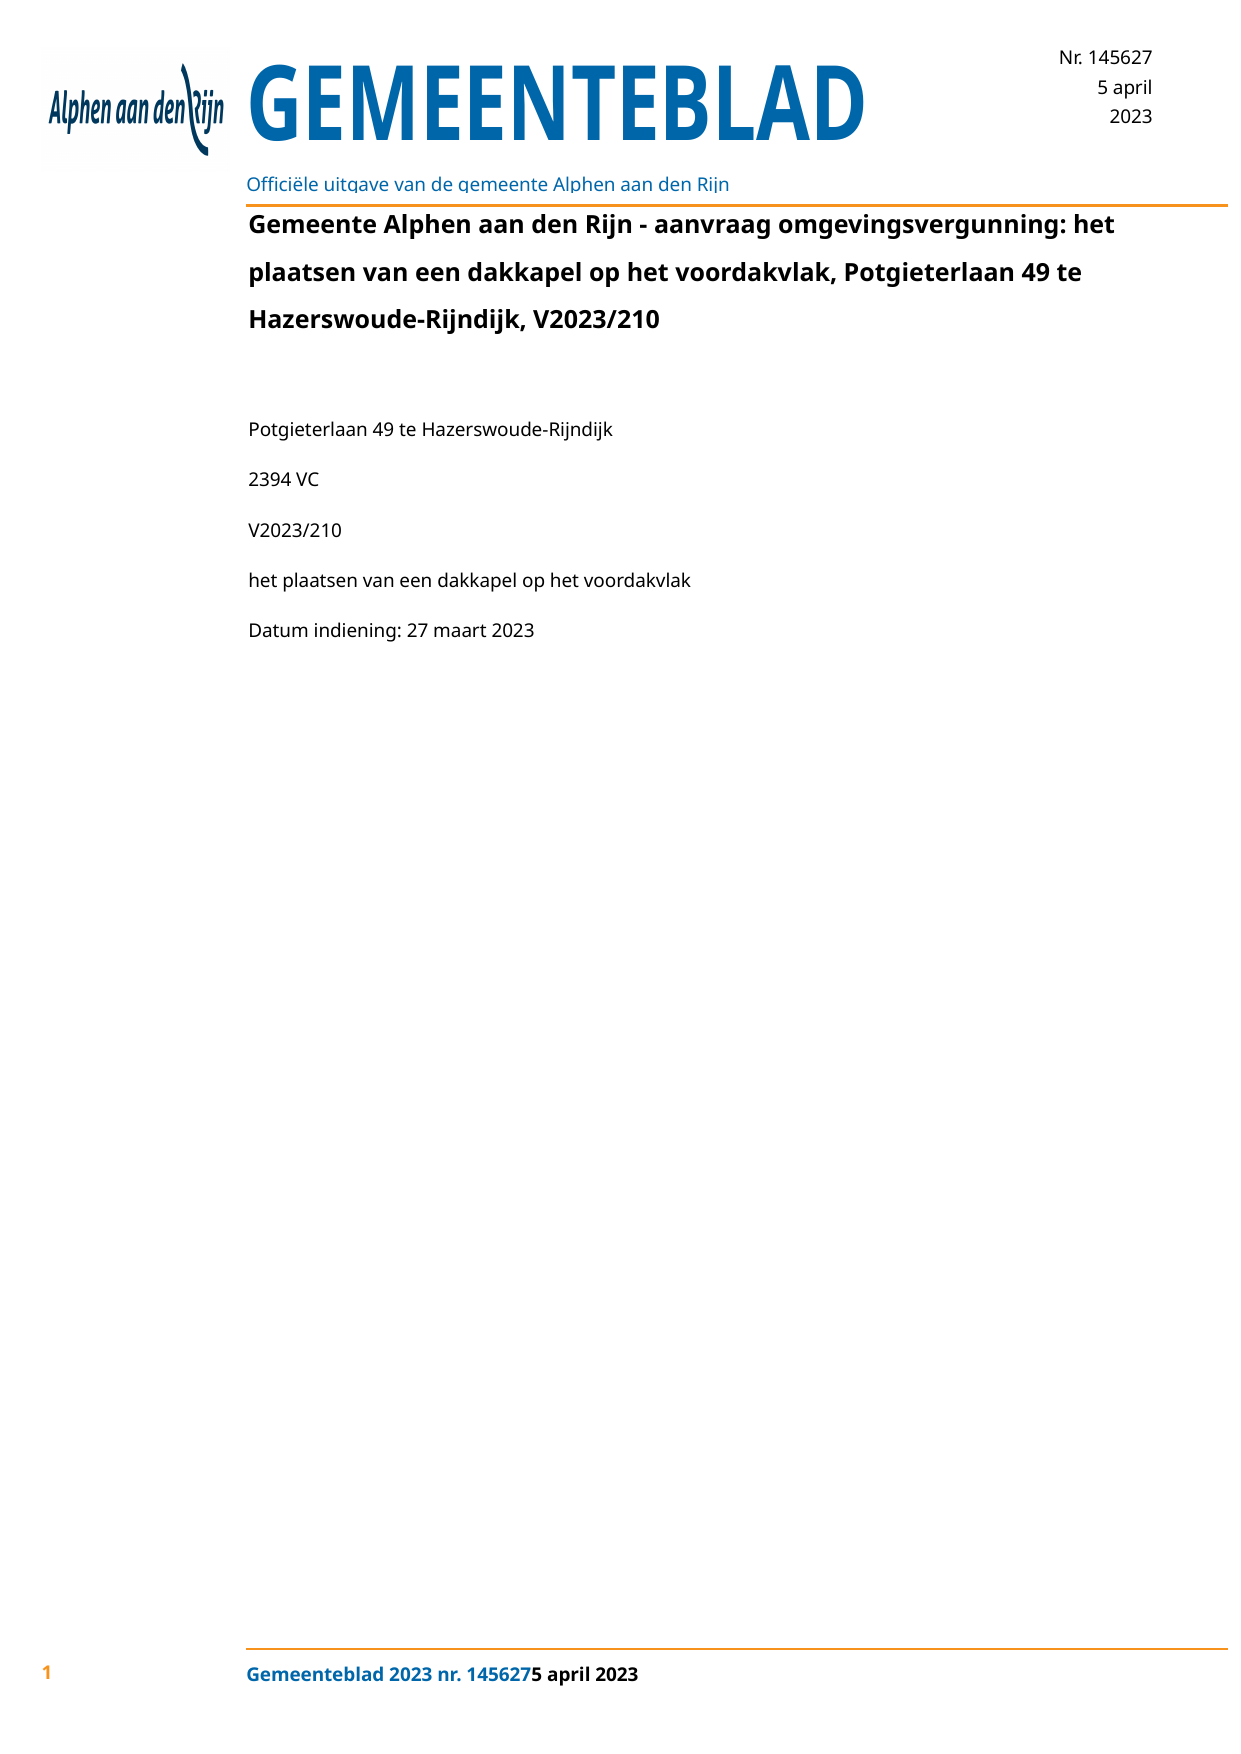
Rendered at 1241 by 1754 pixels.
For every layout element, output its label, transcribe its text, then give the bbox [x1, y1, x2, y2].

text 2394 VC [248, 466, 1152, 492]
picture [41, 47, 231, 172]
text Gemeente Alphen aan den Rijn - aanvraag omgevingsvergunning: het plaatsen van een dakkapel op het voordakvlak, Potgieterlaan 49 te Hazerswoude-Rijndijk, V2023/210 [248, 207, 1152, 336]
text V2023/210 [248, 517, 1152, 542]
text Datum indiening: 27 maart 2023 [248, 618, 1152, 643]
text het plaatsen van een dakkapel op het voordakvlak [248, 567, 1152, 593]
text Potgieterlaan 49 te Hazerswoude-Rijndijk [248, 416, 1152, 442]
